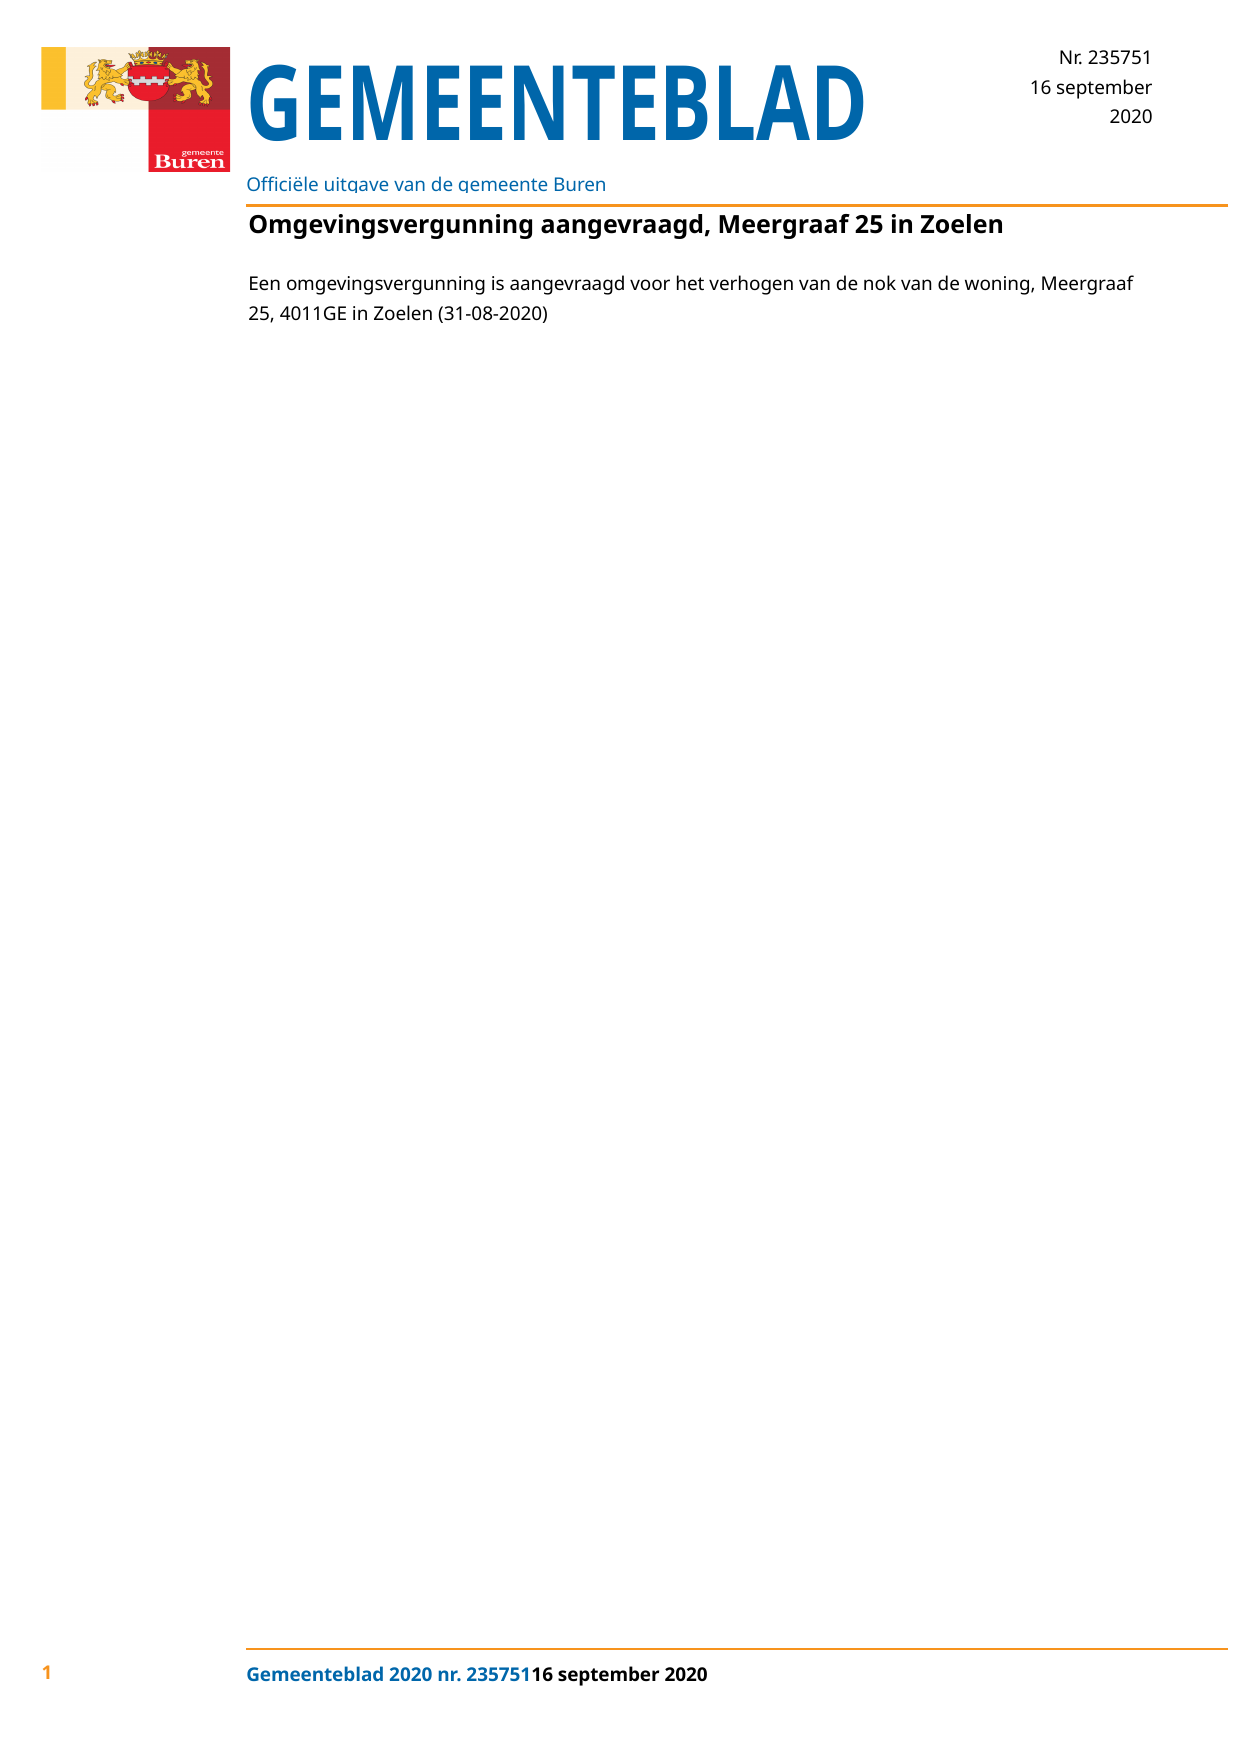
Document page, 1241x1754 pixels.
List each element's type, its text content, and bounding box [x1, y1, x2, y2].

text Omgevingsvergunning aangevraagd, Meergraaf 25 in Zoelen [248, 207, 1152, 241]
picture [41, 47, 231, 172]
text Een omgevingsvergunning is aangevraagd voor het verhogen van de nok van de woning, Meergraaf 25, 4011GE in Zoelen (31-08-2020) [248, 270, 1152, 326]
